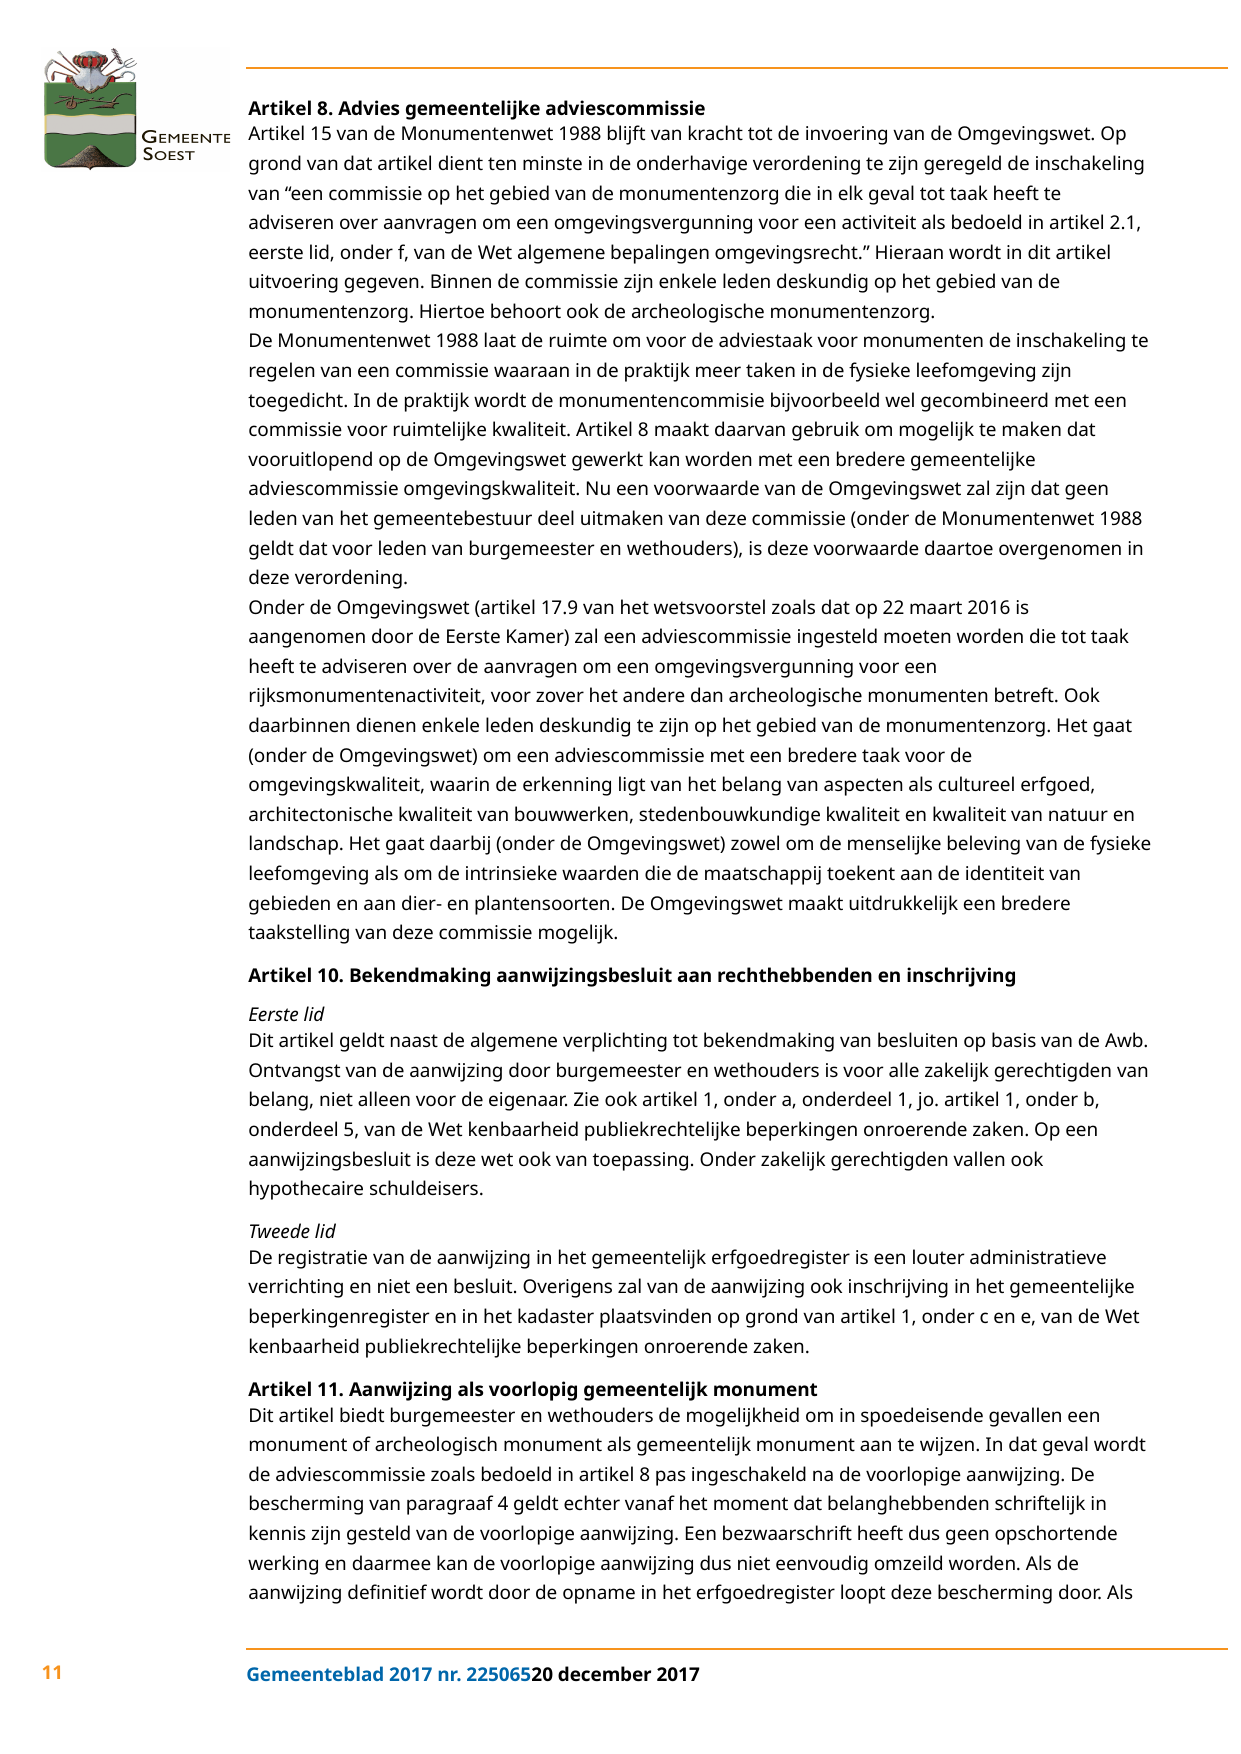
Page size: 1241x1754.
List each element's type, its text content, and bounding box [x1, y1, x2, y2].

text Eerste lid [248, 1002, 1152, 1027]
text De Monumentenwet 1988 laat de ruimte om voor de adviestaak voor monumenten de inschakeling te regelen van een commissie waaraan in de praktijk meer taken in de fysieke leefomgeving zijn toegedicht. In de praktijk wordt de monumentencommisie bijvoorbeeld wel gecombineerd met een commissie voor ruimtelijke kwaliteit. Artikel 8 maakt daarvan gebruik om mogelijk te maken dat vooruitlopend op de Omgevingswet gewerkt kan worden met een bredere gemeentelijke adviescommissie omgevingskwaliteit. Nu een voorwaarde van de Omgevingswet zal zijn dat geen leden van het gemeentebestuur deel uitmaken van deze commissie (onder de Monumentenwet 1988 geldt dat voor leden van burgemeester en wethouders), is deze voorwaarde daartoe overgenomen in deze verordening. [248, 328, 1152, 590]
text Artikel 11. Aanwijzing als voorlopig gemeentelijk monument [248, 1376, 1152, 1402]
text Artikel 8. Advies gemeentelijke adviescommissie [248, 95, 1152, 121]
text De registratie van de aanwijzing in het gemeentelijk erfgoedregister is een louter administratieve verrichting en niet een besluit. Overigens zal van de aanwijzing ook inschrijving in het gemeentelijke beperkingenregister en in het kadaster plaatsvinden op grond van artikel 1, onder c en e, van de Wet kenbaarheid publiekrechtelijke beperkingen onroerende zaken. [248, 1244, 1152, 1359]
text Artikel 10. Bekendmaking aanwijzingsbesluit aan rechthebbenden en inschrijving [248, 962, 1152, 988]
text Tweede lid [248, 1218, 1152, 1244]
text Dit artikel biedt burgemeester en wethouders de mogelijkheid om in spoedeisende gevallen een monument of archeologisch monument als gemeentelijk monument aan te wijzen. In dat geval wordt de adviescommissie zoals bedoeld in artikel 8 pas ingeschakeld na de voorlopige aanwijzing. De bescherming van paragraaf 4 geldt echter vanaf het moment dat belanghebbenden schriftelijk in kennis zijn gesteld van de voorlopige aanwijzing. Een bezwaarschrift heeft dus geen opschortende werking en daarmee kan de voorlopige aanwijzing dus niet eenvoudig omzeild worden. Als de aanwijzing definitief wordt door de opname in het erfgoedregister loopt deze bescherming door. Als [248, 1402, 1152, 1605]
text Onder de Omgevingswet (artikel 17.9 van het wetsvoorstel zoals dat op 22 maart 2016 is aangenomen door de Eerste Kamer) zal een adviescommissie ingesteld moeten worden die tot taak heeft te adviseren over de aanvragen om een omgevingsvergunning voor een rijksmonumentenactiviteit, voor zover het andere dan archeologische monumenten betreft. Ook daarbinnen dienen enkele leden deskundig te zijn op het gebied van de monumentenzorg. Het gaat (onder de Omgevingswet) om een adviescommissie met een bredere taak voor de omgevingskwaliteit, waarin de erkenning ligt van het belang van aspecten als cultureel erfgoed, architectonische kwaliteit van bouwwerken, stedenbouwkundige kwaliteit en kwaliteit van natuur en landschap. Het gaat daarbij (onder de Omgevingswet) zowel om de menselijke beleving van de fysieke leefomgeving als om de intrinsieke waarden die de maatschappij toekent aan de identiteit van gebieden en aan dier- en plantensoorten. De Omgevingswet maakt uitdrukkelijk een bredere taakstelling van deze commissie mogelijk. [248, 594, 1152, 945]
picture [41, 47, 231, 172]
text Dit artikel geldt naast de algemene verplichting tot bekendmaking van besluiten op basis van de Awb. Ontvangst van de aanwijzing door burgemeester en wethouders is voor alle zakelijk gerechtigden van belang, niet alleen voor de eigenaar. Zie ook artikel 1, onder a, onderdeel 1, jo. artikel 1, onder b, onderdeel 5, van de Wet kenbaarheid publiekrechtelijke beperkingen onroerende zaken. Op een aanwijzingsbesluit is deze wet ook van toepassing. Onder zakelijk gerechtigden vallen ook hypothecaire schuldeisers. [248, 1027, 1152, 1201]
text Artikel 15 van de Monumentenwet 1988 blijft van kracht tot de invoering van de Omgevingswet. Op grond van dat artikel dient ten minste in de onderhavige verordening te zijn geregeld de inschakeling van “een commissie op het gebied van de monumentenzorg die in elk geval tot taak heeft te adviseren over aanvragen om een omgevingsvergunning voor een activiteit als bedoeld in artikel 2.1, eerste lid, onder f, van de Wet algemene bepalingen omgevingsrecht.” Hieraan wordt in dit artikel uitvoering gegeven. Binnen de commissie zijn enkele leden deskundig op het gebied van de monumentenzorg. Hiertoe behoort ook de archeologische monumentenzorg. [248, 121, 1152, 324]
